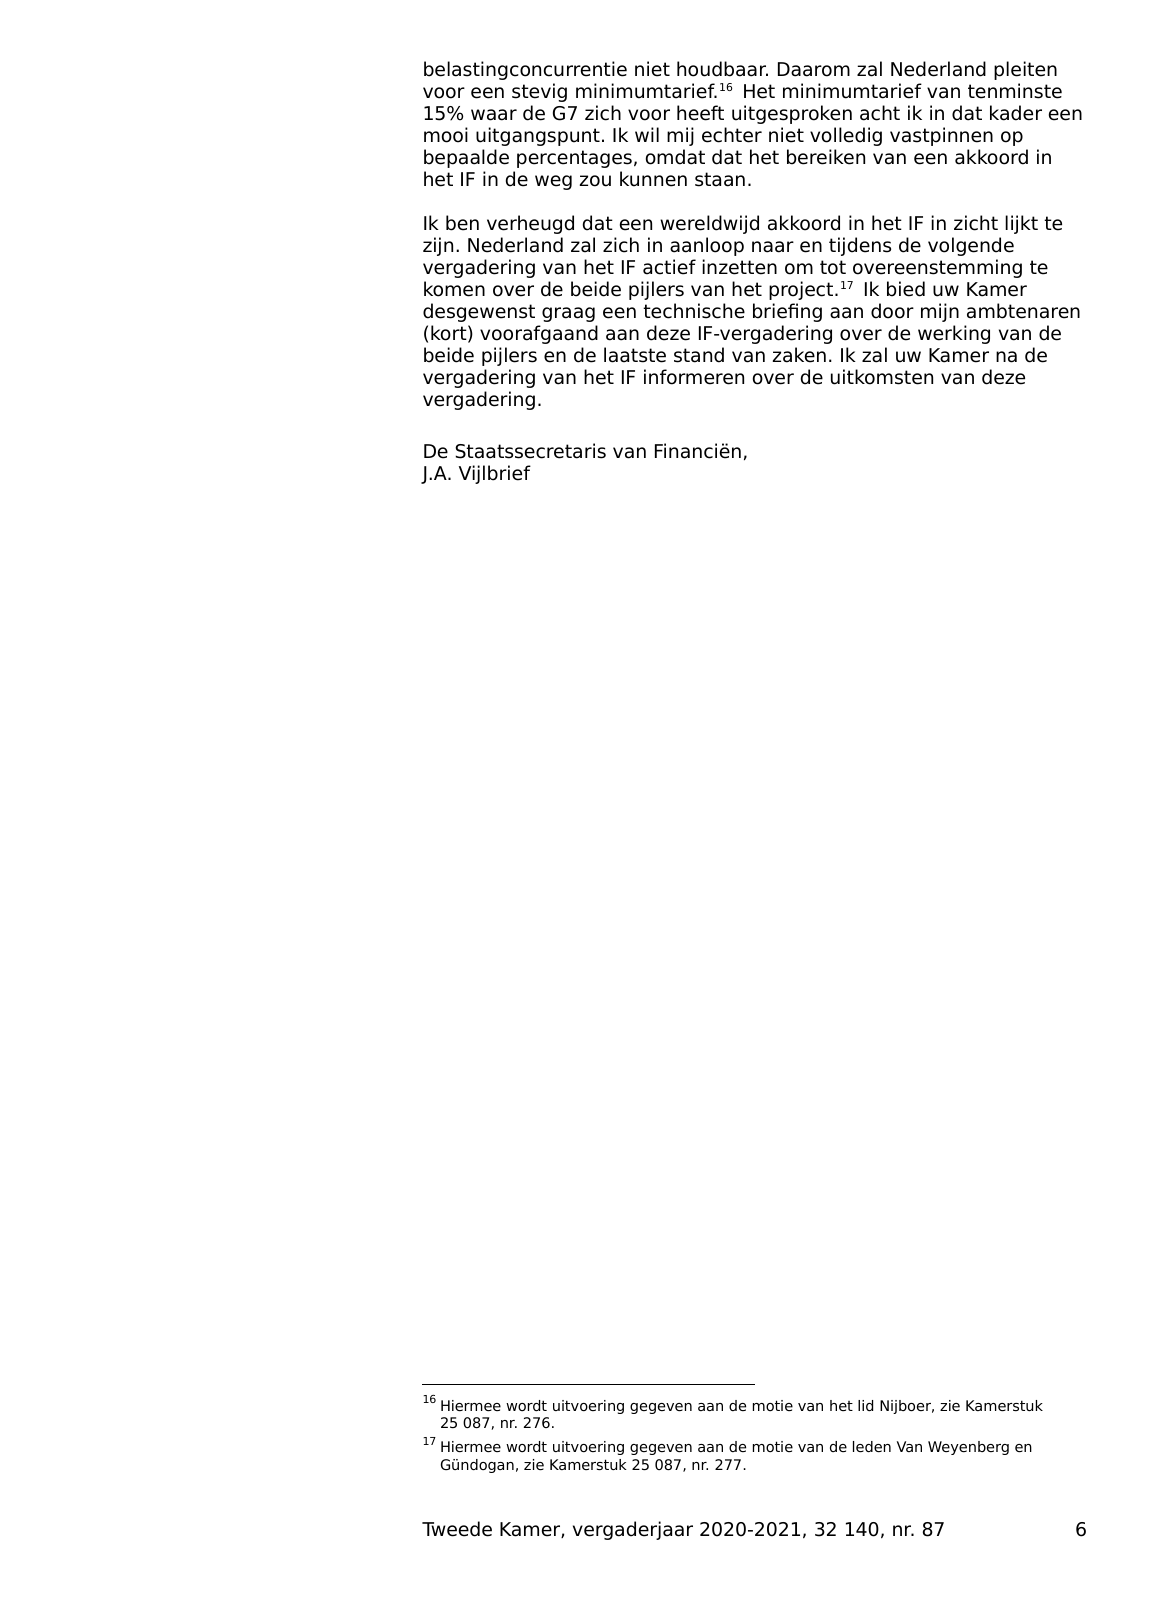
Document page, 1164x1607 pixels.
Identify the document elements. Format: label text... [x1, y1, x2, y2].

text De Staatssecretaris van Financiën, J.A. Vijlbrief [422, 441, 1087, 485]
text belastingconcurrentie niet houdbaar. Daarom zal Nederland pleiten voor een stevig minimumtarief. Het minimumtarief van tenminste 15% waar de G7 zich voor heeft uitgesproken acht ik in dat kader een mooi uitgangspunt. Ik wil mij echter niet volledig vastpinnen op bepaalde percentages, omdat dat het bereiken van een akkoord in het IF in de weg zou kunnen staan. [422, 59, 1087, 191]
text Hiermee wordt uitvoering gegeven aan de motie van de leden Van Weyenberg en Gündogan, zie Kamerstuk 25 087, nr. 277. [422, 1435, 1087, 1474]
text Ik ben verheugd dat een wereldwijd akkoord in het IF in zicht lijkt te zijn. Nederland zal zich in aanloop naar en tijdens de volgende vergadering van het IF actief inzetten om tot overeenstemming te komen over de beide pijlers van het project. Ik bied uw Kamer desgewenst graag een technische briefing aan door mijn ambtenaren (kort) voorafgaand aan deze IF-vergadering over de werking van de beide pijlers en de laatste stand van zaken. Ik zal uw Kamer na de vergadering van het IF informeren over de uitkomsten van deze vergadering. [422, 213, 1087, 411]
text Hiermee wordt uitvoering gegeven aan de motie van het lid Nijboer, zie Kamerstuk 25 087, nr. 276. [422, 1393, 1087, 1432]
